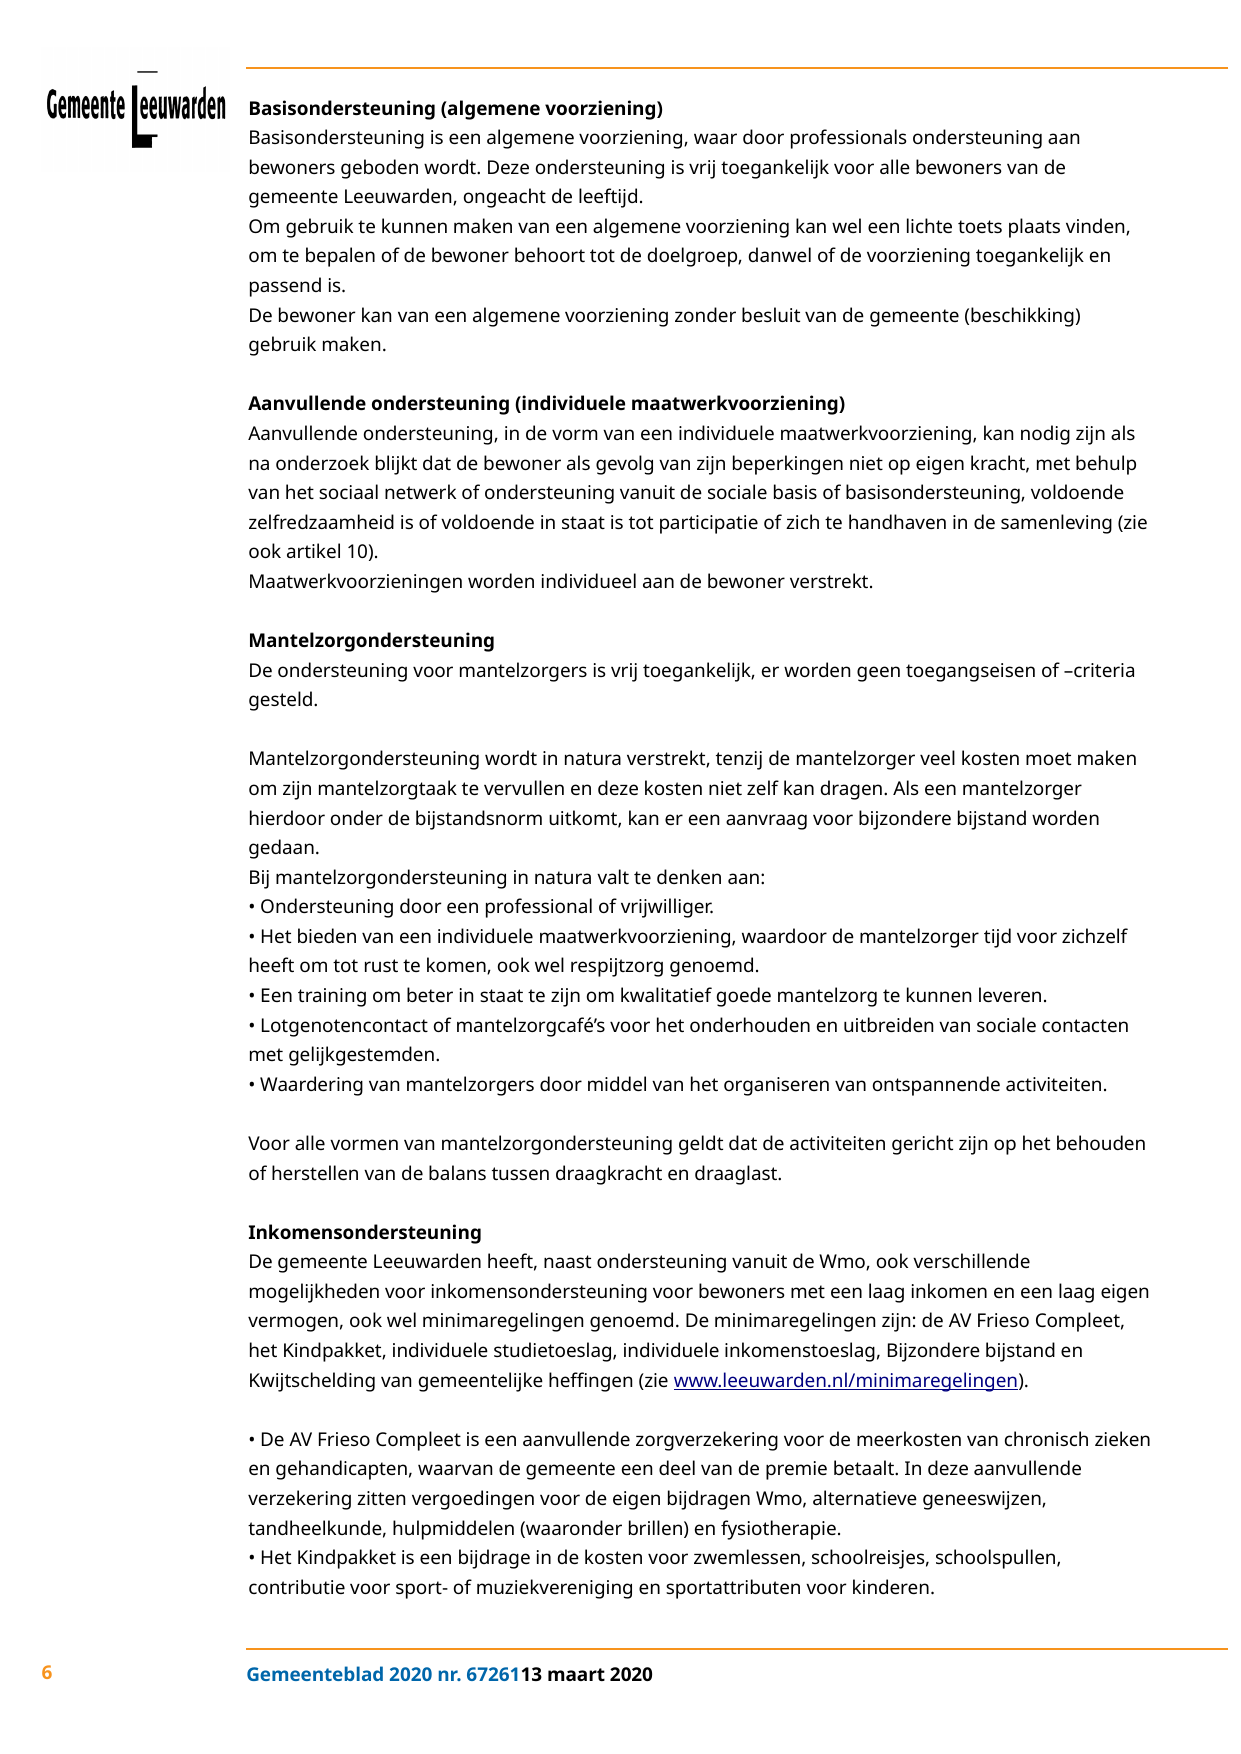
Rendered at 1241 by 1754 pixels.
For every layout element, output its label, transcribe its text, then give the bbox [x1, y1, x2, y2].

text • Ondersteuning door een professional of vrijwilliger. [248, 893, 1152, 919]
text Aanvullende ondersteuning, in de vorm van een individuele maatwerkvoorziening, kan nodig zijn als na onderzoek blijkt dat de bewoner als gevolg van zijn beperkingen niet op eigen kracht, met behulp van het sociaal netwerk of ondersteuning vanuit de sociale basis of basisondersteuning, voldoende zelfredzaamheid is of voldoende in staat is tot participatie of zich te handhaven in de samenleving (zie ook artikel 10). [248, 420, 1152, 564]
text • De AV Frieso Compleet is een aanvullende zorgverzekering voor de meerkosten van chronisch zieken en gehandicapten, waarvan de gemeente een deel van de premie betaalt. In deze aanvullende verzekering zitten vergoedingen voor de eigen bijdragen Wmo, alternatieve geneeswijzen, tandheelkunde, hulpmiddelen (waaronder brillen) en fysiotherapie. [248, 1426, 1152, 1541]
text • Het Kindpakket is een bijdrage in de kosten voor zwemlessen, schoolreisjes, schoolspullen, contributie voor sport- of muziekvereniging en sportattributen voor kinderen. [248, 1544, 1152, 1600]
text Inkomensondersteuning [248, 1219, 1152, 1245]
text Aanvullende ondersteuning (individuele maatwerkvoorziening) [248, 391, 1152, 416]
text De gemeente Leeuwarden heeft, naast ondersteuning vanuit de Wmo, ook verschillende mogelijkheden voor inkomensondersteuning voor bewoners met een laag inkomen en een laag eigen vermogen, ook wel minimaregelingen genoemd. De minimaregelingen zijn: de AV Frieso Compleet, het Kindpakket, individuele studietoeslag, individuele inkomenstoeslag, Bijzondere bijstand en Kwijtschelding van gemeentelijke heffingen (zie www.leeuwarden.nl/minimaregelingen). [248, 1248, 1152, 1393]
text • Waardering van mantelzorgers door middel van het organiseren van ontspannende activiteiten. [248, 1071, 1152, 1097]
text • Het bieden van een individuele maatwerkvoorziening, waardoor de mantelzorger tijd voor zichzelf heeft om tot rust te komen, ook wel respijtzorg genoemd. [248, 923, 1152, 978]
text Mantelzorgondersteuning [248, 627, 1152, 653]
text De ondersteuning voor mantelzorgers is vrij toegankelijk, er worden geen toegangseisen of –criteria gesteld. [248, 657, 1152, 712]
text • Een training om beter in staat te zijn om kwalitatief goede mantelzorg te kunnen leveren. [248, 982, 1152, 1008]
text Om gebruik te kunnen maken van een algemene voorziening kan wel een lichte toets plaats vinden, om te bepalen of de bewoner behoort tot de doelgroep, danwel of de voorziening toegankelijk en passend is. [248, 213, 1152, 298]
text Mantelzorgondersteuning wordt in natura verstrekt, tenzij de mantelzorger veel kosten moet maken om zijn mantelzorgtaak te vervullen en deze kosten niet zelf kan dragen. Als een mantelzorger hierdoor onder de bijstandsnorm uitkomt, kan er een aanvraag voor bijzondere bijstand worden gedaan. [248, 746, 1152, 860]
text • Lotgenotencontact of mantelzorgcafé’s voor het onderhouden en uitbreiden van sociale contacten met gelijkgestemden. [248, 1012, 1152, 1067]
text Basisondersteuning is een algemene voorziening, waar door professionals ondersteuning aan bewoners geboden wordt. Deze ondersteuning is vrij toegankelijk voor alle bewoners van de gemeente Leeuwarden, ongeacht de leeftijd. [248, 124, 1152, 209]
text De bewoner kan van een algemene voorziening zonder besluit van de gemeente (beschikking) gebruik maken. [248, 302, 1152, 357]
text Basisondersteuning (algemene voorziening) [248, 95, 1152, 121]
text Voor alle vormen van mantelzorgondersteuning geldt dat de activiteiten gericht zijn op het behouden of herstellen van de balans tussen draagkracht en draaglast. [248, 1130, 1152, 1186]
picture [41, 47, 231, 172]
text Bij mantelzorgondersteuning in natura valt te denken aan: [248, 864, 1152, 890]
text Maatwerkvoorzieningen worden individueel aan de bewoner verstrekt. [248, 568, 1152, 594]
